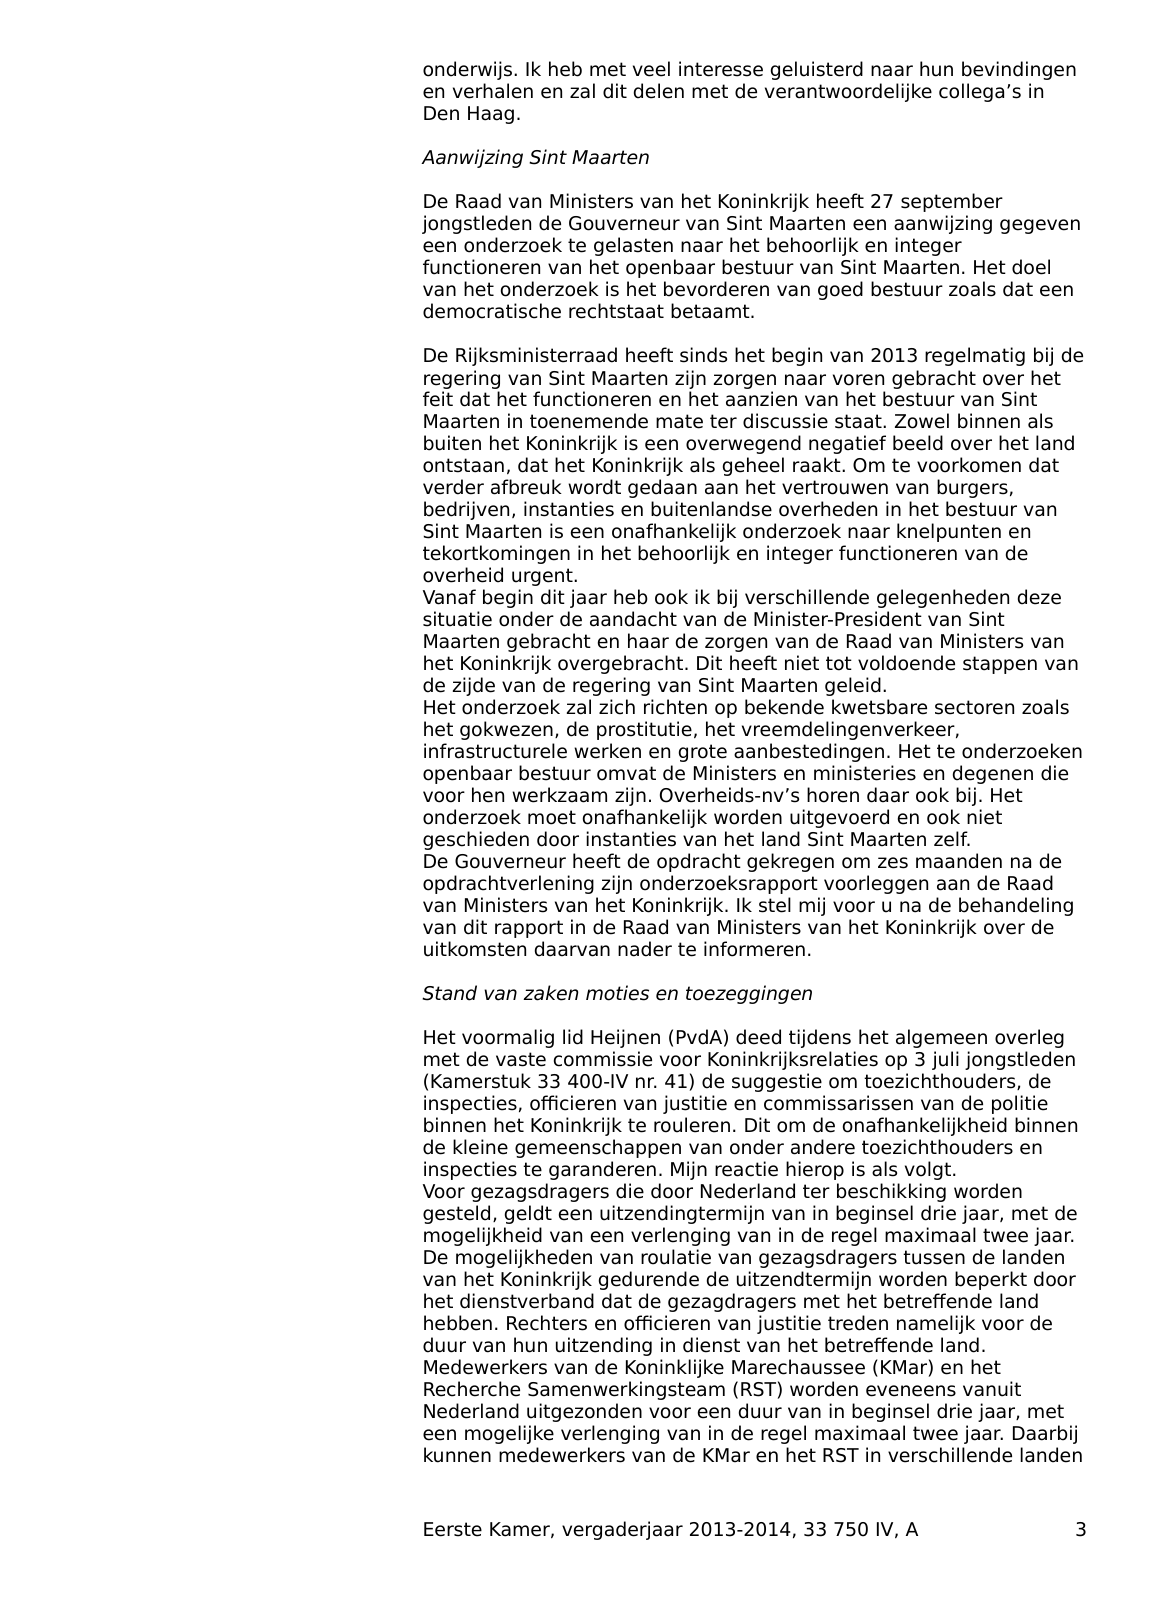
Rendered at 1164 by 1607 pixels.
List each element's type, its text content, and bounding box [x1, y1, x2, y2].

text Voor gezagsdragers die door Nederland ter beschikking worden gesteld, geldt een uitzendingtermijn van in beginsel drie jaar, met de mogelijkheid van een verlenging van in de regel maximaal twee jaar. De mogelijkheden van roulatie van gezagsdragers tussen de landen van het Koninkrijk gedurende de uitzendtermijn worden beperkt door het dienstverband dat de gezagdragers met het betreffende land hebben. Rechters en officieren van justitie treden namelijk voor de duur van hun uitzending in dienst van het betreffende land. [422, 1181, 1087, 1357]
text Medewerkers van de Koninklijke Marechaussee (KMar) en het Recherche Samenwerkingsteam (RST) worden eveneens vanuit Nederland uitgezonden voor een duur van in beginsel drie jaar, met een mogelijke verlenging van in de regel maximaal twee jaar. Daarbij kunnen medewerkers van de KMar en het RST in verschillende landen [422, 1357, 1087, 1467]
text De Gouverneur heeft de opdracht gekregen om zes maanden na de opdrachtverlening zijn onderzoeksrapport voorleggen aan de Raad van Ministers van het Koninkrijk. Ik stel mij voor u na de behandeling van dit rapport in de Raad van Ministers van het Koninkrijk over de uitkomsten daarvan nader te informeren. [422, 851, 1087, 961]
text Het voormalig lid Heijnen (PvdA) deed tijdens het algemeen overleg met de vaste commissie voor Koninkrijksrelaties op 3 juli jongstleden (Kamerstuk 33 400-IV nr. 41) de suggestie om toezichthouders, de inspecties, officieren van justitie en commissarissen van de politie binnen het Koninkrijk te rouleren. Dit om de onafhankelijkheid binnen de kleine gemeenschappen van onder andere toezichthouders en inspecties te garanderen. Mijn reactie hierop is als volgt. [422, 1027, 1087, 1181]
text Vanaf begin dit jaar heb ook ik bij verschillende gelegenheden deze situatie onder de aandacht van de Minister-President van Sint Maarten gebracht en haar de zorgen van de Raad van Ministers van het Koninkrijk overgebracht. Dit heeft niet tot voldoende stappen van de zijde van de regering van Sint Maarten geleid. [422, 587, 1087, 697]
text Het onderzoek zal zich richten op bekende kwetsbare sectoren zoals het gokwezen, de prostitutie, het vreemdelingenverkeer, infrastructurele werken en grote aanbestedingen. Het te onderzoeken openbaar bestuur omvat de Ministers en ministeries en degenen die voor hen werkzaam zijn. Overheids-nv’s horen daar ook bij. Het onderzoek moet onafhankelijk worden uitgevoerd en ook niet geschieden door instanties van het land Sint Maarten zelf. [422, 697, 1087, 851]
text De Rijksministerraad heeft sinds het begin van 2013 regelmatig bij de regering van Sint Maarten zijn zorgen naar voren gebracht over het feit dat het functioneren en het aanzien van het bestuur van Sint Maarten in toenemende mate ter discussie staat. Zowel binnen als buiten het Koninkrijk is een overwegend negatief beeld over het land ontstaan, dat het Koninkrijk als geheel raakt. Om te voorkomen dat verder afbreuk wordt gedaan aan het vertrouwen van burgers, bedrijven, instanties en buitenlandse overheden in het bestuur van Sint Maarten is een onafhankelijk onderzoek naar knelpunten en tekortkomingen in het behoorlijk en integer functioneren van de overheid urgent. [422, 345, 1087, 587]
subtitle Aanwijzing Sint Maarten [422, 147, 1087, 169]
subtitle Stand van zaken moties en toezeggingen [422, 983, 1087, 1005]
text onderwijs. Ik heb met veel interesse geluisterd naar hun bevindingen en verhalen en zal dit delen met de verantwoordelijke collega’s in Den Haag. [422, 59, 1087, 125]
text De Raad van Ministers van het Koninkrijk heeft 27 september jongstleden de Gouverneur van Sint Maarten een aanwijzing gegeven een onderzoek te gelasten naar het behoorlijk en integer functioneren van het openbaar bestuur van Sint Maarten. Het doel van het onderzoek is het bevorderen van goed bestuur zoals dat een democratische rechtstaat betaamt. [422, 191, 1087, 323]
